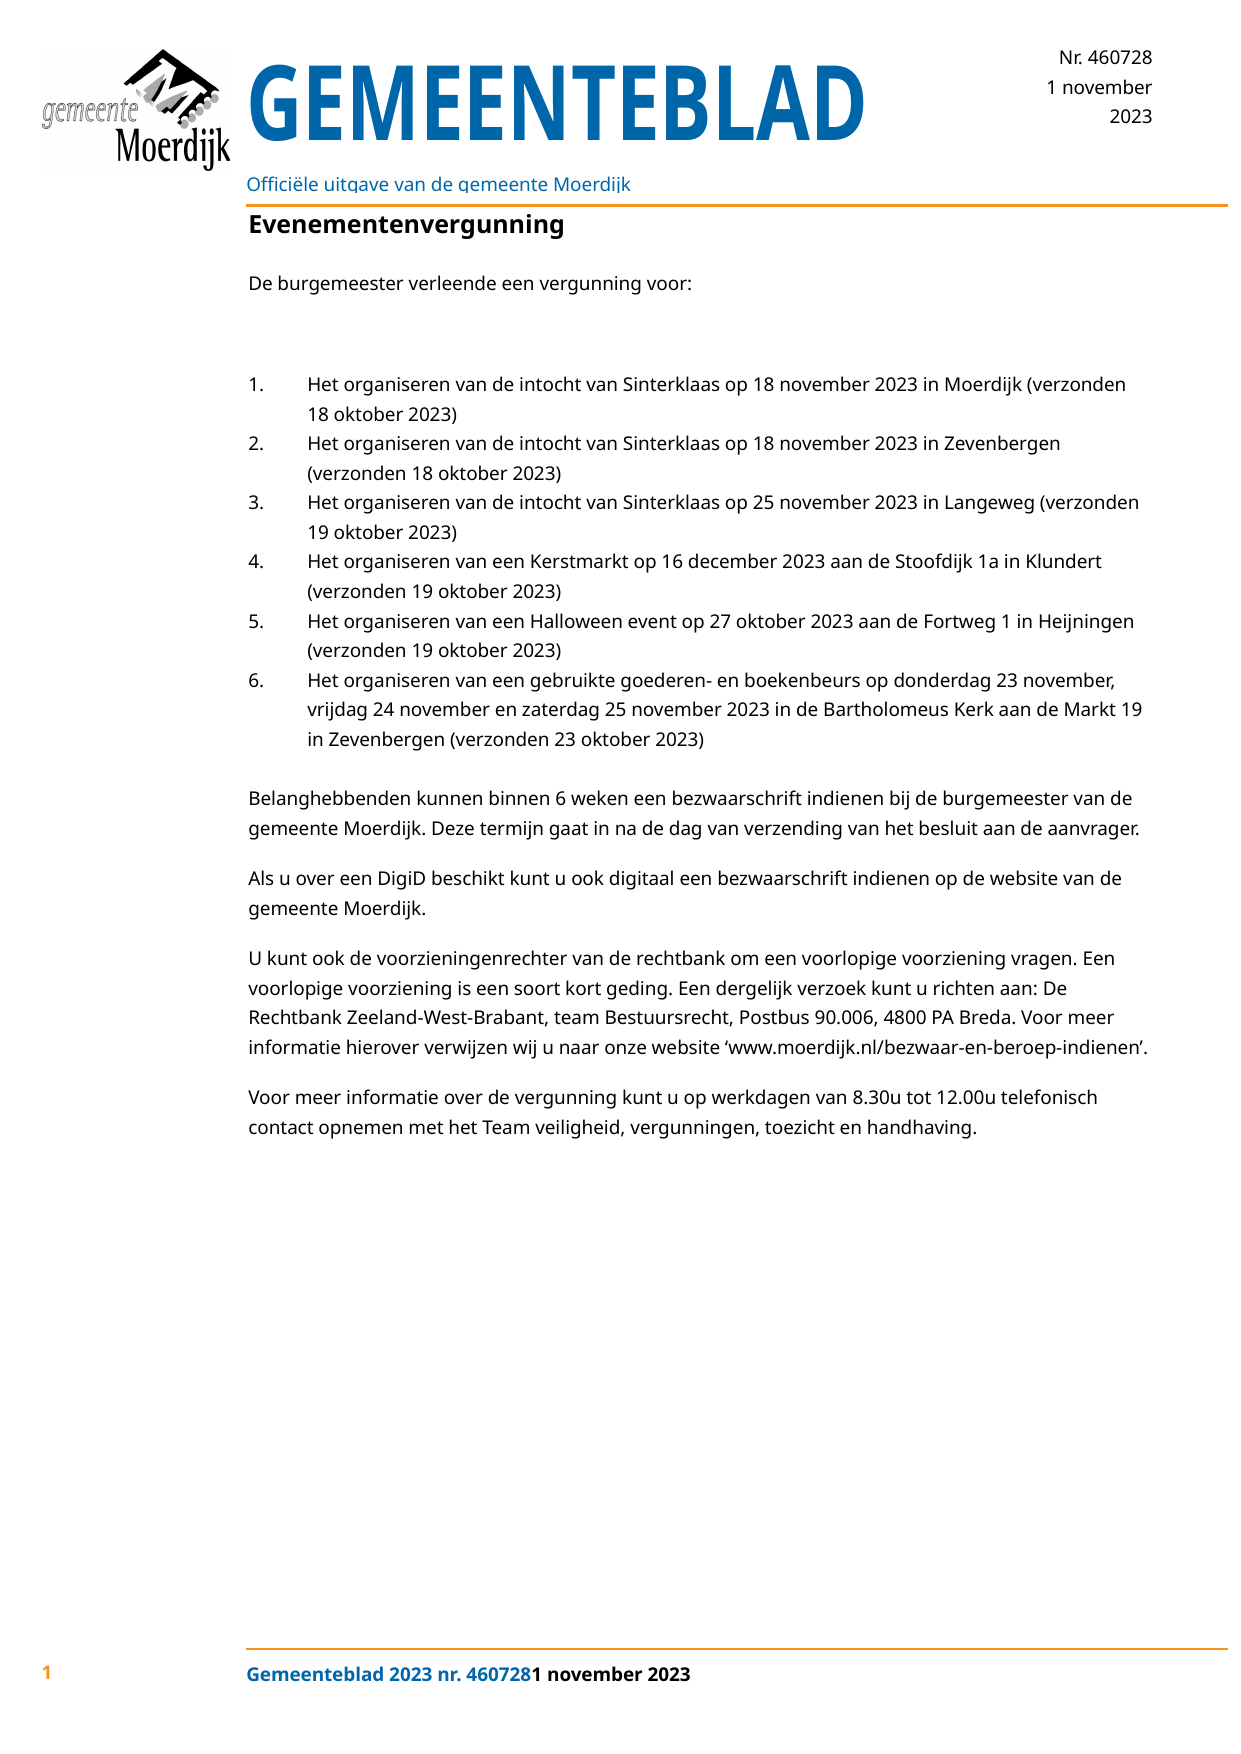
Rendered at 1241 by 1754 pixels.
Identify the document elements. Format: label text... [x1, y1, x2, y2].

list Het organiseren van de intocht van Sinterklaas op 18 november 2023 in Zevenbergen (verzonden 18 oktober 2023) [248, 430, 1152, 486]
list Het organiseren van een gebruikte goederen- en boekenbeurs op donderdag 23 november, vrijdag 24 november en zaterdag 25 november 2023 in de Bartholomeus Kerk aan de Markt 19 in Zevenbergen (verzonden 23 oktober 2023) [248, 667, 1152, 752]
list Het organiseren van de intocht van Sinterklaas op 25 november 2023 in Langeweg (verzonden 19 oktober 2023) [248, 489, 1152, 545]
list Het organiseren van een Kerstmarkt op 16 december 2023 aan de Stoofdijk 1a in Klundert (verzonden 19 oktober 2023) [248, 549, 1152, 604]
list Het organiseren van de intocht van Sinterklaas op 18 november 2023 in Moerdijk (verzonden 18 oktober 2023) [248, 371, 1152, 426]
text Evenementenvergunning [248, 207, 1152, 241]
text Belanghebbenden kunnen binnen 6 weken een bezwaarschrift indienen bij de burgemeester van de gemeente Moerdijk. Deze termijn gaat in na de dag van verzending van het besluit aan de aanvrager. [248, 785, 1152, 841]
text U kunt ook de voorzieningenrechter van de rechtbank om een voorlopige voorziening vragen. Een voorlopige voorziening is een soort kort geding. Een dergelijk verzoek kunt u richten aan: De Rechtbank Zeeland-West-Brabant, team Bestuursrecht, Postbus 90.006, 4800 PA Breda. Voor meer informatie hierover verwijzen wij u naar onze website ‘www.moerdijk.nl/bezwaar-en-beroep-indienen’. [248, 945, 1152, 1060]
text De burgemeester verleende een ­vergunning voor: [248, 270, 1152, 296]
text Als u over een DigiD beschikt kunt u ook digitaal een bezwaarschrift indienen op de website van de gemeente Moerdijk. [248, 865, 1152, 921]
list Het organiseren van een Halloween event op 27 oktober 2023 aan de Fortweg 1 in Heijningen (verzonden 19 oktober 2023) [248, 608, 1152, 663]
picture [41, 47, 231, 172]
text Voor meer informatie over de vergunning kunt u op werkdagen van 8.30u tot 12.00u telefonisch contact opnemen met het Team veiligheid, vergunningen, toezicht en handhaving. [248, 1084, 1152, 1140]
